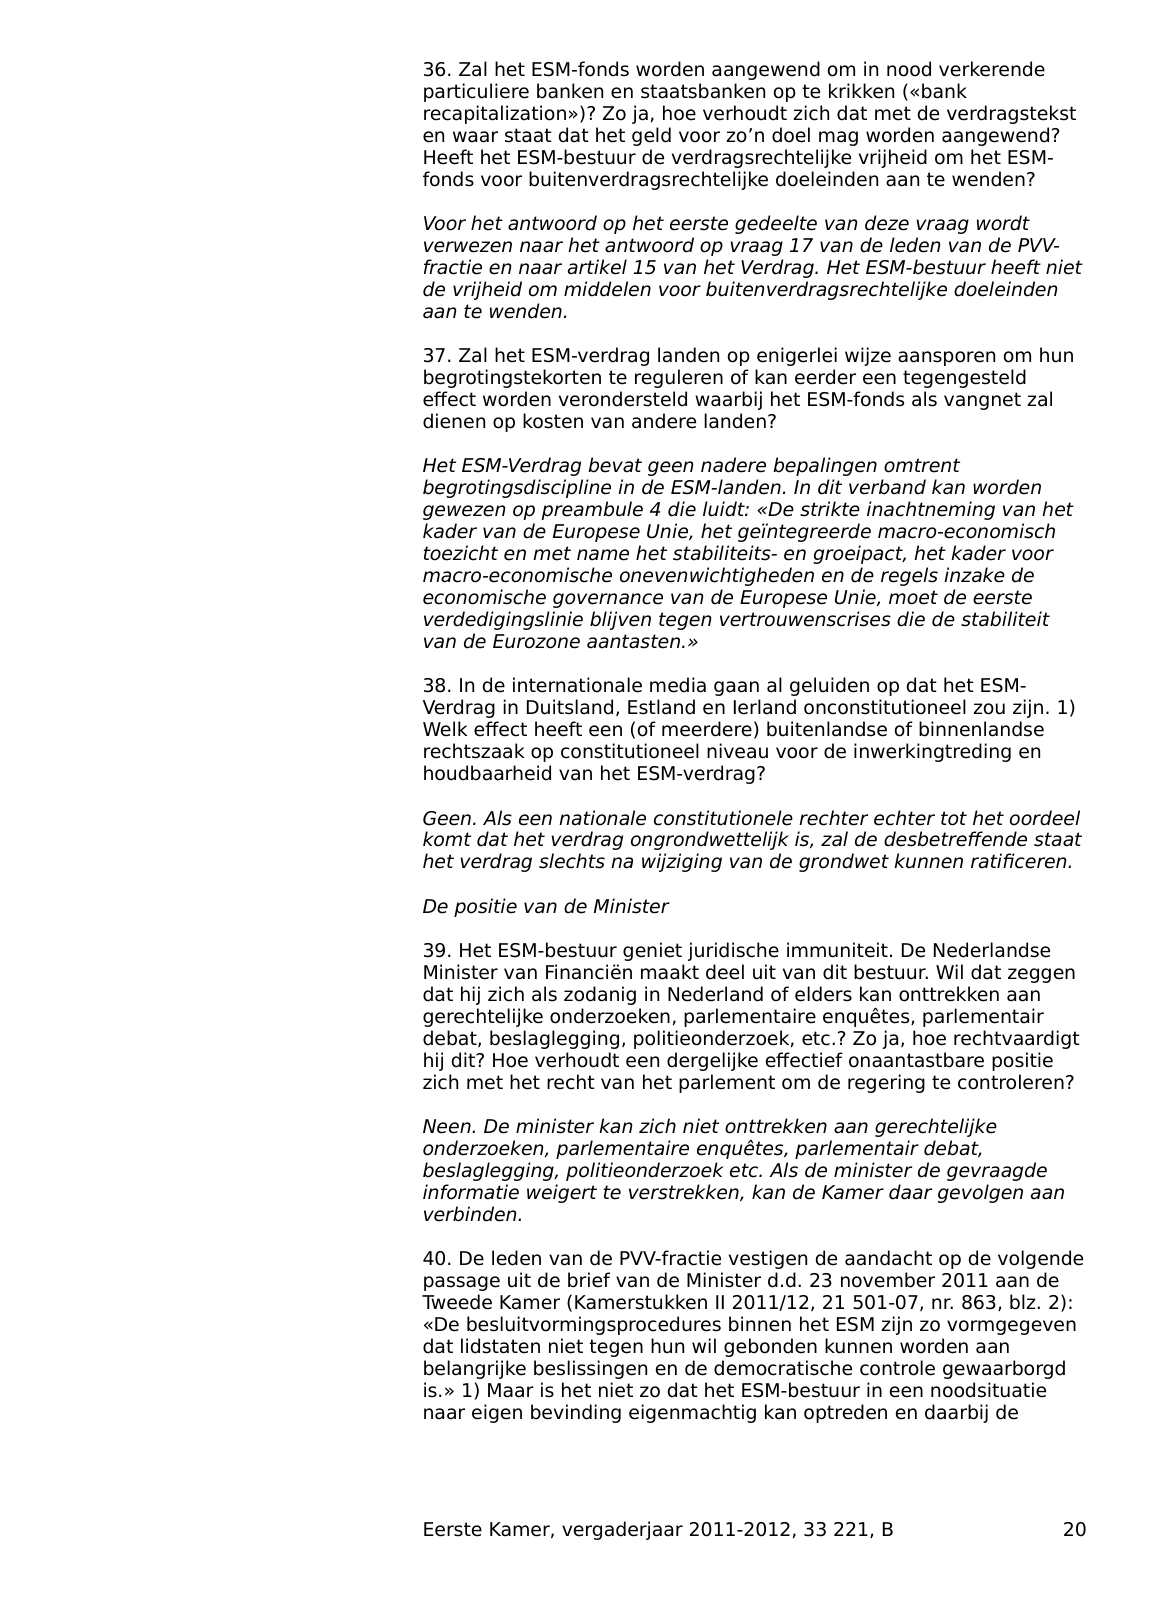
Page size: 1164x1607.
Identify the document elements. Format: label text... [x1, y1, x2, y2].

text 39. Het ESM-bestuur geniet juridische immuniteit. De Nederlandse Minister van Financiën maakt deel uit van dit bestuur. Wil dat zeggen dat hij zich als zodanig in Nederland of elders kan onttrekken aan gerechtelijke onderzoeken, parlementaire enquêtes, parlementair debat, beslaglegging, politieonderzoek, etc.? Zo ja, hoe rechtvaardigt hij dit? Hoe verhoudt een dergelijke effectief onaantastbare positie zich met het recht van het parlement om de regering te controleren? [422, 940, 1087, 1093]
text Geen. Als een nationale constitutionele rechter echter tot het oordeel komt dat het verdrag ongrondwettelijk is, zal de desbetreffende staat het verdrag slechts na wijziging van de grondwet kunnen ratificeren. [422, 807, 1087, 873]
text 36. Zal het ESM-fonds worden aangewend om in nood verkerende particuliere banken en staatsbanken op te krikken («bank recapitalization»)? Zo ja, hoe verhoudt zich dat met de verdragstekst en waar staat dat het geld voor zo’n doel mag worden aangewend? Heeft het ESM-bestuur de verdragsrechtelijke vrijheid om het ESM-fonds voor buitenverdragsrechtelijke doeleinden aan te wenden? [422, 59, 1087, 191]
text 37. Zal het ESM-verdrag landen op enigerlei wijze aansporen om hun begrotingstekorten te reguleren of kan eerder een tegengesteld effect worden verondersteld waarbij het ESM-fonds als vangnet zal dienen op kosten van andere landen? [422, 345, 1087, 433]
text Het ESM-Verdrag bevat geen nadere bepalingen omtrent begrotingsdiscipline in de ESM-landen. In dit verband kan worden gewezen op preambule 4 die luidt: «De strikte inachtneming van het kader van de Europese Unie, het geïntegreerde macro-economisch toezicht en met name het stabiliteits- en groeipact, het kader voor macro-economische onevenwichtigheden en de regels inzake de economische governance van de Europese Unie, moet de eerste verdedigingslinie blijven tegen vertrouwenscrises die de stabiliteit van de Eurozone aantasten.» [422, 455, 1087, 653]
text Voor het antwoord op het eerste gedeelte van deze vraag wordt verwezen naar het antwoord op vraag 17 van de leden van de PVV-fractie en naar artikel 15 van het Verdrag. Het ESM-bestuur heeft niet de vrijheid om middelen voor buitenverdragsrechtelijke doeleinden aan te wenden. [422, 213, 1087, 323]
text 40. De leden van de PVV-fractie vestigen de aandacht op de volgende passage uit de brief van de Minister d.d. 23 november 2011 aan de Tweede Kamer (Kamerstukken II 2011/12, 21 501-07, nr. 863, blz. 2): «De besluitvormingsprocedures binnen het ESM zijn zo vormgegeven dat lidstaten niet tegen hun wil gebonden kunnen worden aan belangrijke beslissingen en de democratische controle gewaarborgd is.» 1) Maar is het niet zo dat het ESM-bestuur in een noodsituatie naar eigen bevinding eigenmachtig kan optreden en daarbij de [422, 1248, 1087, 1424]
subtitle De positie van de Minister [422, 896, 1087, 917]
text Neen. De minister kan zich niet onttrekken aan gerechtelijke onderzoeken, parlementaire enquêtes, parlementair debat, beslaglegging, politieonderzoek etc. Als de minister de gevraagde informatie weigert te verstrekken, kan de Kamer daar gevolgen aan verbinden. [422, 1116, 1087, 1226]
text 38. In de internationale media gaan al geluiden op dat het ESM-Verdrag in Duitsland, Estland en Ierland onconstitutioneel zou zijn. 1) Welk effect heeft een (of meerdere) buitenlandse of binnenlandse rechtszaak op constitutioneel niveau voor de inwerkingtreding en houdbaarheid van het ESM-verdrag? [422, 675, 1087, 785]
